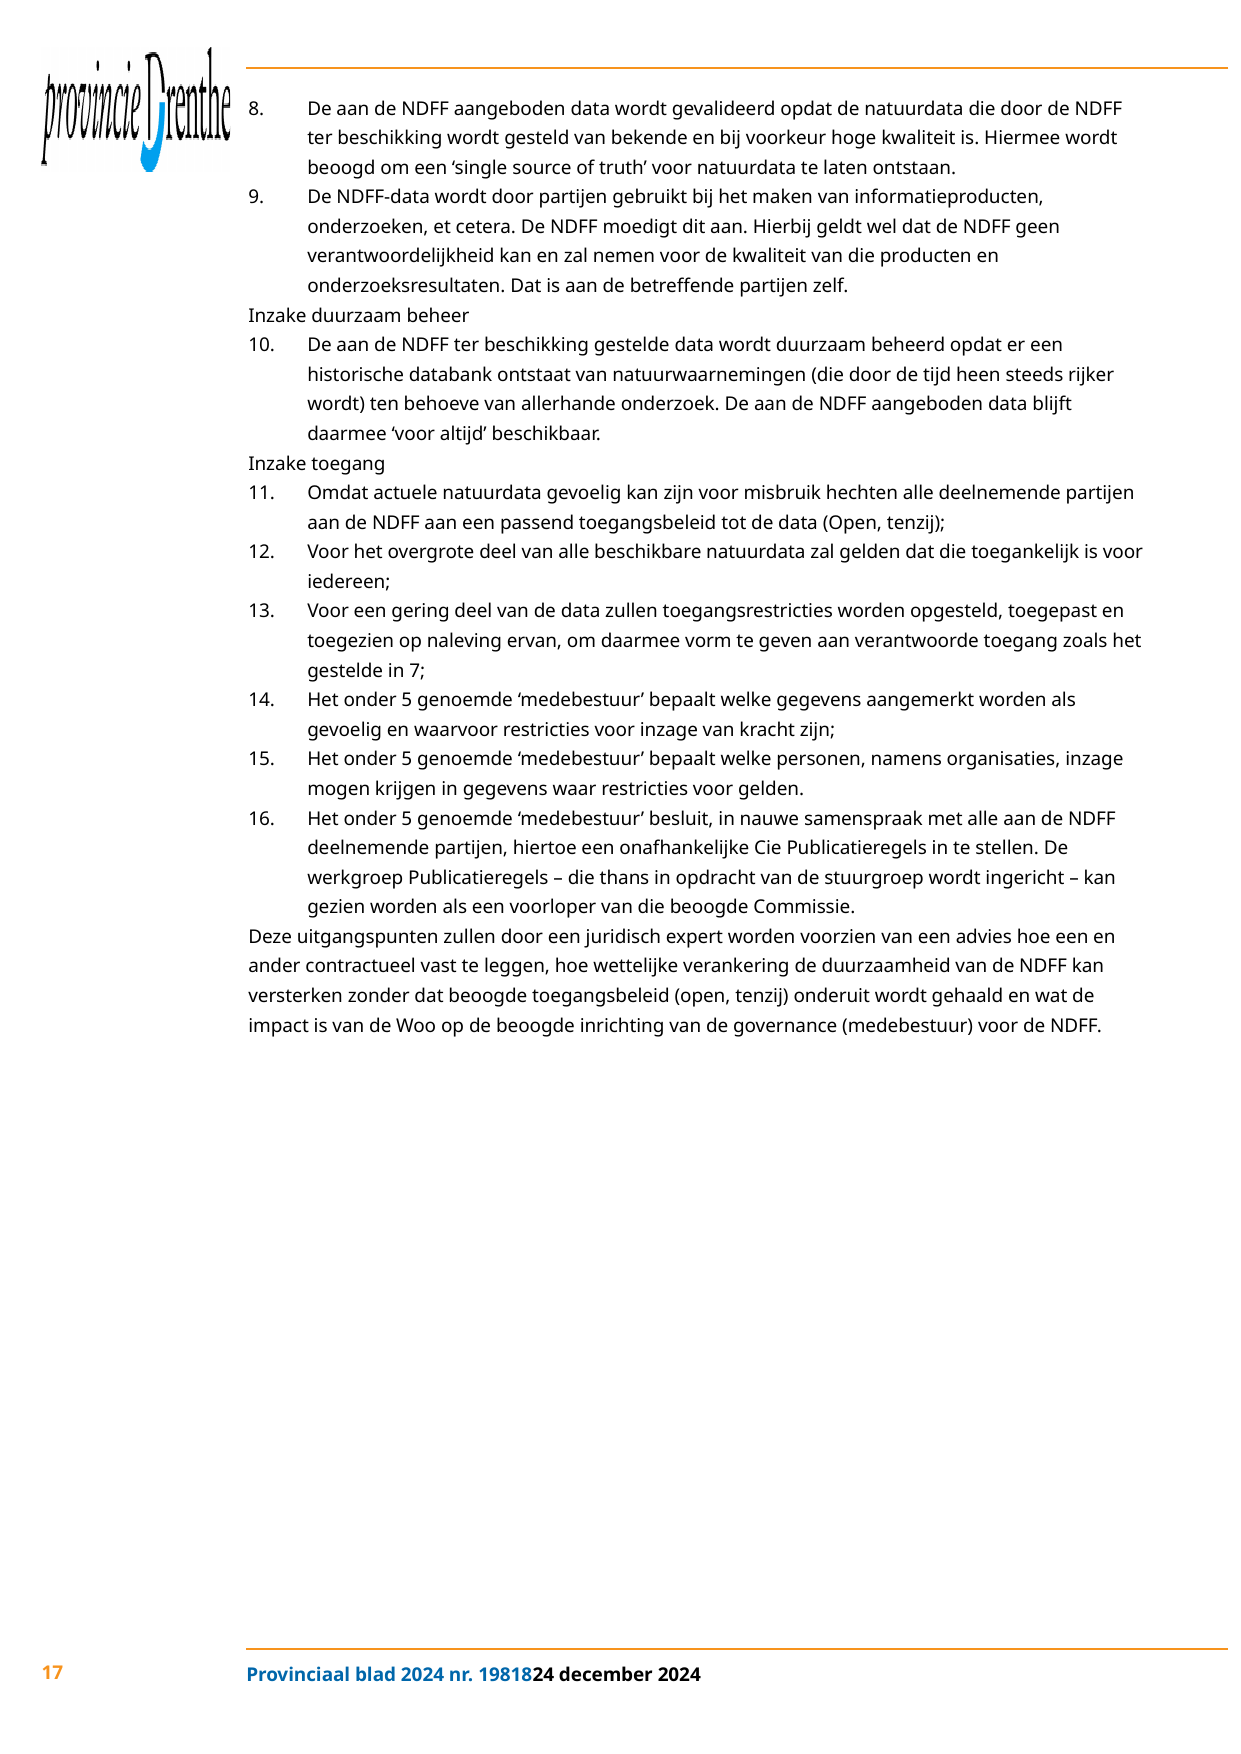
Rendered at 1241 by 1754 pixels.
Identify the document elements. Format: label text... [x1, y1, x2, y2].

text Inzake toegang [248, 450, 1152, 476]
list Het onder 5 genoemde ‘medebestuur’ bepaalt welke gegevens aangemerkt worden als gevoelig en waarvoor restricties voor inzage van kracht zijn; [248, 686, 1152, 742]
list Voor het overgrote deel van alle beschikbare natuurdata zal gelden dat die toegankelijk is voor iedereen; [248, 538, 1152, 594]
picture [41, 47, 231, 172]
text Deze uitgangspunten zullen door een juridisch expert worden voorzien van een advies hoe een en ander contractueel vast te leggen, hoe wettelijke verankering de duurzaamheid van de NDFF kan versterken zonder dat beoogde toegangsbeleid (open, tenzij) onderuit wordt gehaald en wat de impact is van de Woo op de beoogde inrichting van de governance (medebestuur) voor de NDFF. [248, 923, 1152, 1038]
list Voor een gering deel van de data zullen toegangsrestricties worden opgesteld, toegepast en toegezien op naleving ervan, om daarmee vorm te geven aan verantwoorde toegang zoals het gestelde in 7; [248, 598, 1152, 683]
list De NDFF-data wordt door partijen gebruikt bij het maken van informatieproducten, onderzoeken, et cetera. De NDFF moedigt dit aan. Hierbij geldt wel dat de NDFF geen verantwoordelijkheid kan en zal nemen voor de kwaliteit van die producten en onderzoeksresultaten. Dat is aan de betreffende partijen zelf. [248, 183, 1152, 298]
list De aan de NDFF ter beschikking gestelde data wordt duurzaam beheerd opdat er een historische databank ontstaat van natuurwaarnemingen (die door de tijd heen steeds rijker wordt) ten behoeve van allerhande onderzoek. De aan de NDFF aangeboden data blijft daarmee ‘voor altijd’ beschikbaar. [248, 331, 1152, 446]
list De aan de NDFF aangeboden data wordt gevalideerd opdat de natuurdata die door de NDFF ter beschikking wordt gesteld van bekende en bij voorkeur hoge kwaliteit is. Hiermee wordt beoogd om een ‘single source of truth’ voor natuurdata te laten ontstaan. [248, 95, 1152, 180]
list Het onder 5 genoemde ‘medebestuur’ besluit, in nauwe samenspraak met alle aan de NDFF deelnemende partijen, hiertoe een onafhankelijke Cie Publicatieregels in te stellen. De werkgroep Publicatieregels – die thans in opdracht van de stuurgroep wordt ingericht – kan gezien worden als een voorloper van die beoogde Commissie. [248, 805, 1152, 919]
list Omdat actuele natuurdata gevoelig kan zijn voor misbruik hechten alle deelnemende partijen aan de NDFF aan een passend toegangsbeleid tot de data (Open, tenzij); [248, 479, 1152, 535]
text Inzake duurzaam beheer [248, 302, 1152, 328]
list Het onder 5 genoemde ‘medebestuur’ bepaalt welke personen, namens organisaties, inzage mogen krijgen in gegevens waar restricties voor gelden. [248, 746, 1152, 801]
